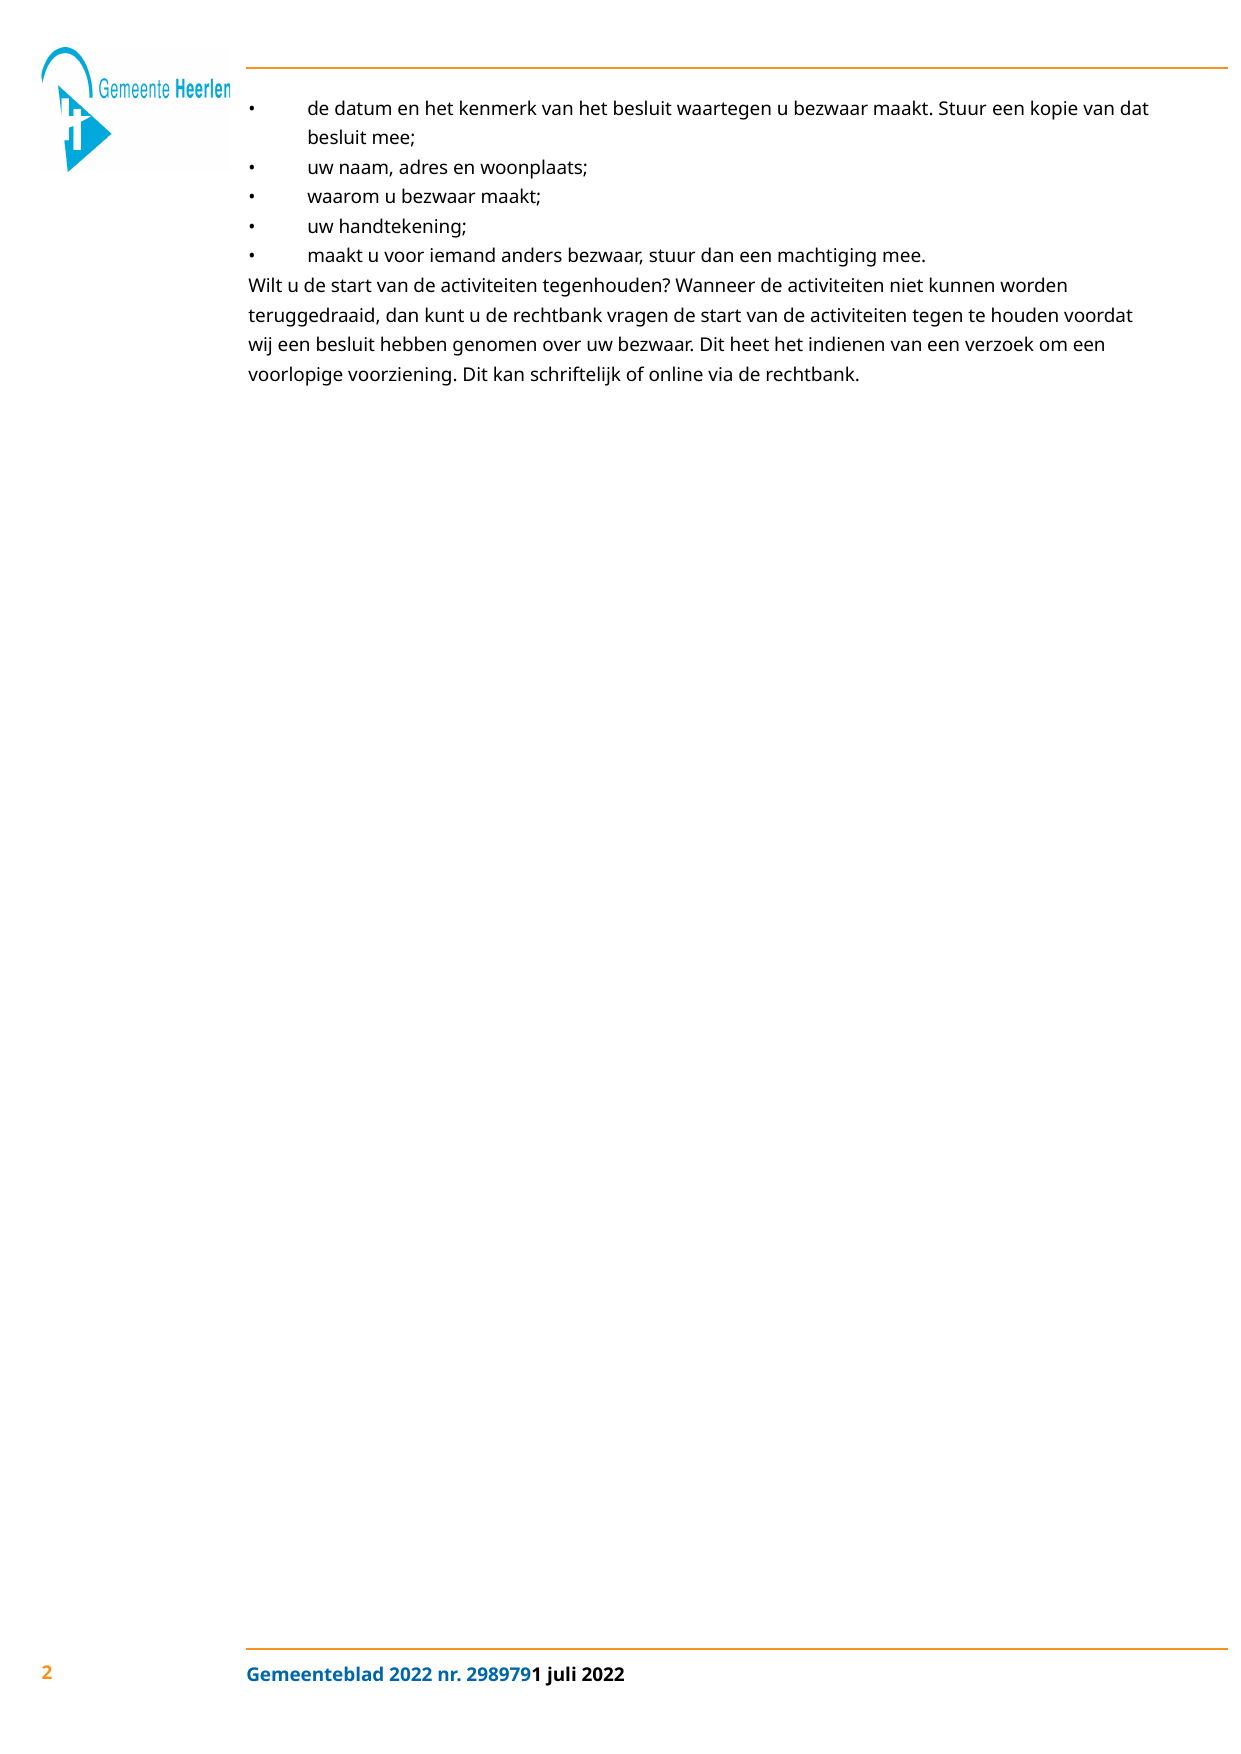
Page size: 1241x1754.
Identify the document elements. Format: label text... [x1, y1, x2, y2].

text Wilt u de start van de activiteiten tegenhouden? Wanneer de activiteiten niet kunnen worden teruggedraaid, dan kunt u de rechtbank vragen de start van de activiteiten tegen te houden voordat wij een besluit hebben genomen over uw bezwaar. Dit heet het indienen van een verzoek om een voorlopige voorziening. Dit kan schriftelijk of online via de rechtbank. [248, 272, 1152, 387]
list uw naam, adres en woonplaats; [248, 154, 1152, 180]
list maakt u voor iemand anders bezwaar, stuur dan een machtiging mee. [248, 243, 1152, 268]
list de datum en het kenmerk van het besluit waartegen u bezwaar maakt. Stuur een kopie van dat besluit mee; [248, 95, 1152, 150]
list uw handtekening; [248, 213, 1152, 239]
picture [41, 47, 59, 70]
list waarom u bezwaar maakt; [248, 183, 1152, 209]
picture [41, 47, 231, 172]
